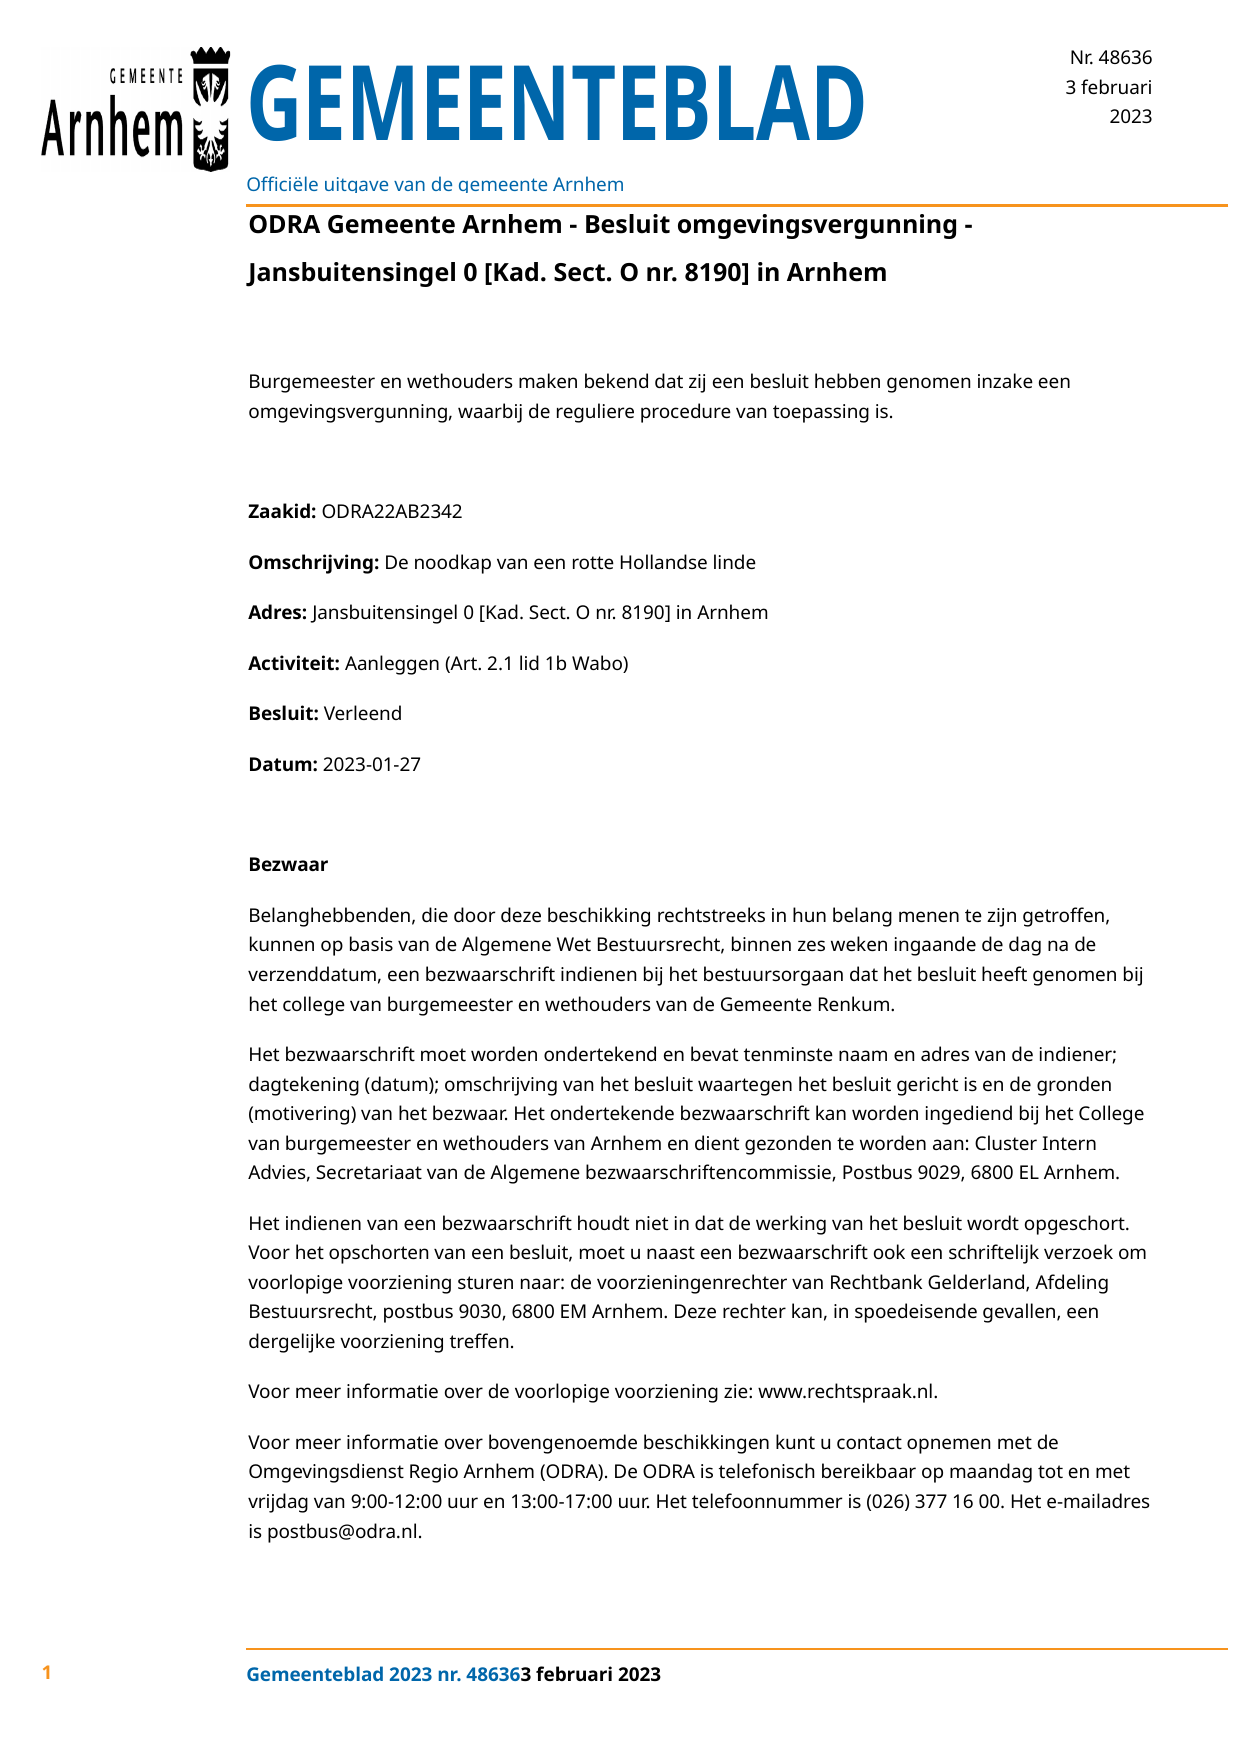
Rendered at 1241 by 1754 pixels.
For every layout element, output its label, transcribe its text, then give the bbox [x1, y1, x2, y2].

text Bezwaar [248, 852, 1152, 877]
text Adres: Jansbuitensingel 0 [Kad. Sect. O nr. 8190] in Arnhem [248, 599, 1152, 625]
text Omschrijving: De noodkap van een rotte Hollandse linde [248, 549, 1152, 575]
picture [41, 47, 231, 172]
text Activiteit: Aanleggen (Art. 2.1 lid 1b Wabo) [248, 650, 1152, 676]
text Burgemeester en wethouders maken bekend dat zij een besluit hebben genomen inzake een omgevingsvergunning, waarbij de reguliere procedure van toepassing is. [248, 368, 1152, 424]
text Voor meer informatie over bovengenoemde beschikkingen kunt u contact opnemen met de Omgevingsdienst Regio Arnhem (ODRA). De ODRA is telefonisch bereikbaar op maandag tot en met vrijdag van 9:00-12:00 uur en 13:00-17:00 uur. Het telefoonnummer is (026) 377 16 00. Het e-mailadres is postbus@odra.nl. [248, 1429, 1152, 1544]
text ODRA Gemeente Arnhem - Besluit omgevingsvergunning - Jansbuitensingel 0 [Kad. Sect. O nr. 8190] in Arnhem [248, 207, 1152, 288]
text Voor meer informatie over de voorlopige voorziening zie: www.rechtspraak.nl. [248, 1379, 1152, 1404]
text Belanghebbenden, die door deze beschikking rechtstreeks in hun belang menen te zijn getroffen, kunnen op basis van de Algemene Wet Bestuursrecht, binnen zes weken ingaande de dag na de verzenddatum, een bezwaarschrift indienen bij het bestuursorgaan dat het besluit heeft genomen bij het college van burgemeester en wethouders van de Gemeente Renkum. [248, 902, 1152, 1017]
text Datum: 2023-01-27 [248, 751, 1152, 777]
text Besluit: Verleend [248, 700, 1152, 726]
text Zaakid: ODRA22AB2342 [248, 499, 1152, 524]
text Het indienen van een bezwaarschrift houdt niet in dat de werking van het besluit wordt opgeschort. Voor het opschorten van een besluit, moet u naast een bezwaarschrift ook een schriftelijk verzoek om voorlopige voorziening sturen naar: de voorzieningenrechter van Rechtbank Gelderland, Afdeling Bestuursrecht, postbus 9030, 6800 EM Arnhem. Deze rechter kan, in spoedeisende gevallen, een dergelijke voorziening treffen. [248, 1210, 1152, 1354]
text Het bezwaarschrift moet worden ondertekend en bevat tenminste naam en adres van de indiener; dagtekening (datum); omschrijving van het besluit waartegen het besluit gericht is en de gronden (motivering) van het bezwaar. Het ondertekende bezwaarschrift kan worden ingediend bij het College van burgemeester en wethouders van Arnhem en dient gezonden te worden aan: Cluster Intern Advies, Secretariaat van de Algemene bezwaarschriftencommissie, Postbus 9029, 6800 EL Arnhem. [248, 1041, 1152, 1185]
